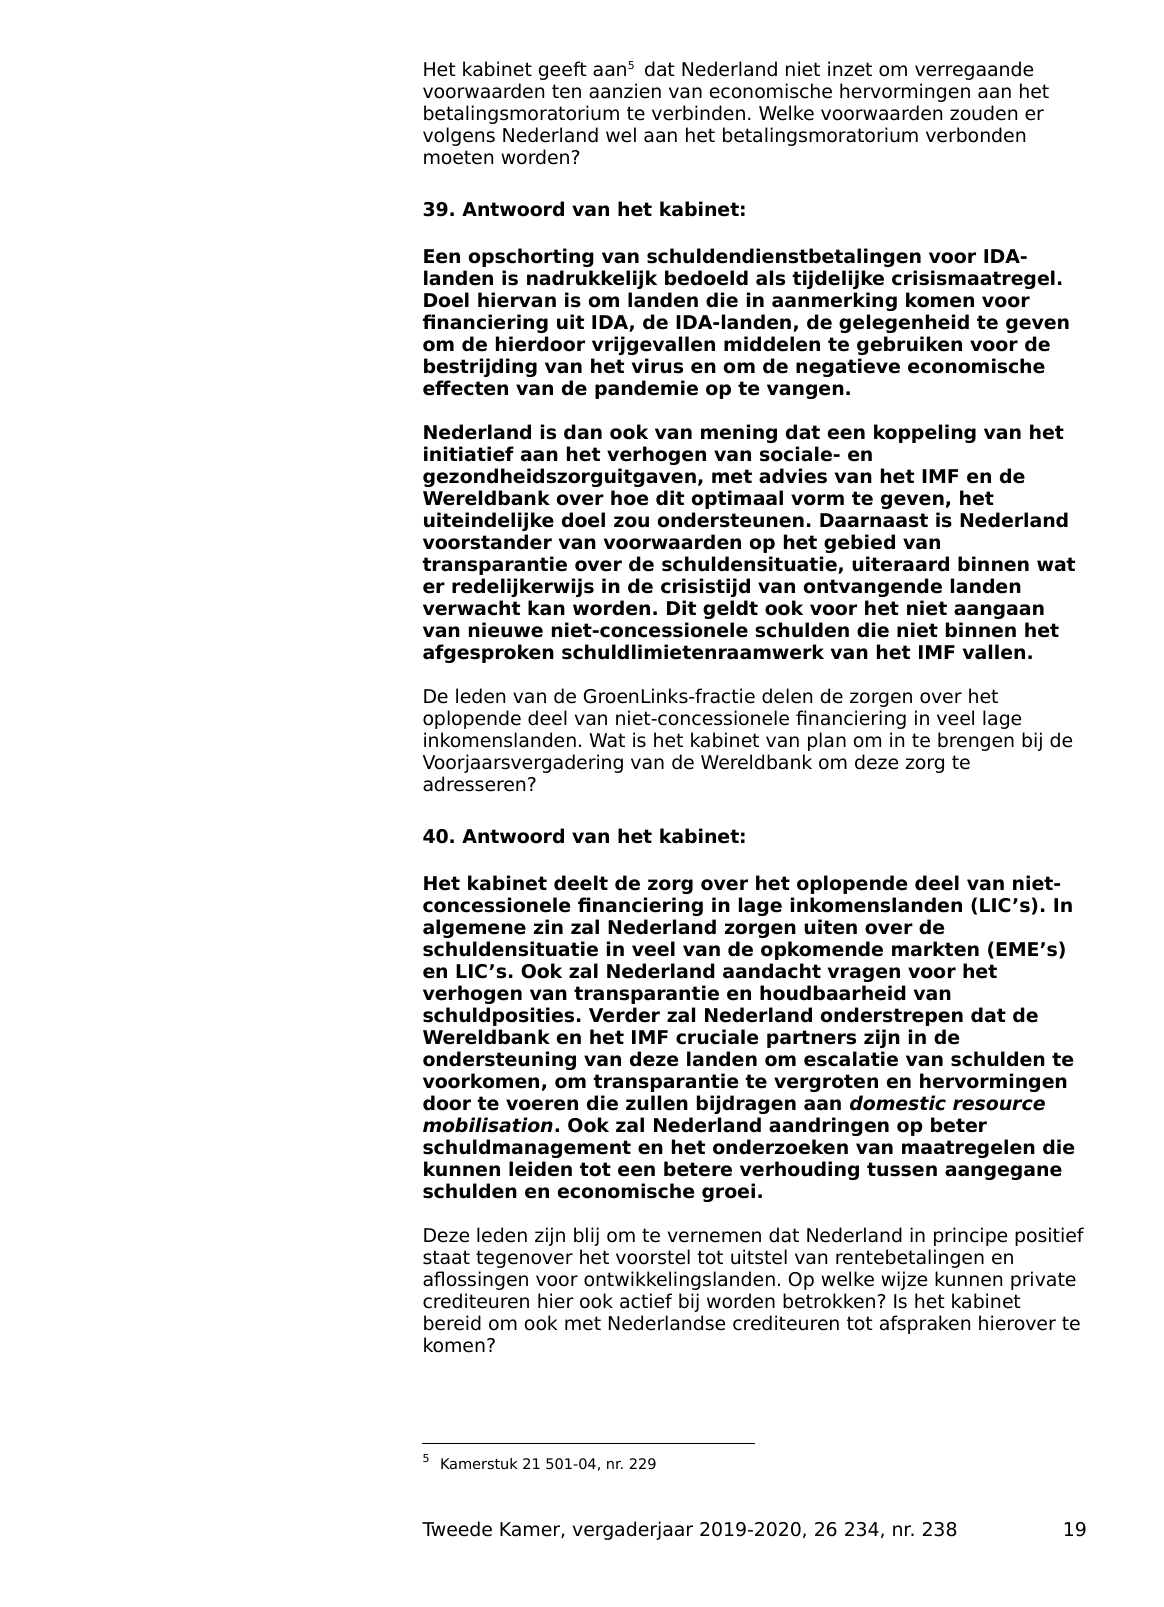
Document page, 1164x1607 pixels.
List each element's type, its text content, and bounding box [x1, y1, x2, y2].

text Het kabinet deelt de zorg over het oplopende deel van niet-concessionele financiering in lage inkomenslanden (LIC’s). In algemene zin zal Nederland zorgen uiten over de schuldensituatie in veel van de opkomende markten (EME’s) en LIC’s. Ook zal Nederland aandacht vragen voor het verhogen van transparantie en houdbaarheid van schuldposities. Verder zal Nederland onderstrepen dat de Wereldbank en het IMF cruciale partners zijn in de ondersteuning van deze landen om escalatie van schulden te voorkomen, om transparantie te vergroten en hervormingen door te voeren die zullen bijdragen aan domestic resource mobilisation. Ook zal Nederland aandringen op beter schuldmanagement en het onderzoeken van maatregelen die kunnen leiden tot een betere verhouding tussen aangegane schulden en economische groei. [422, 873, 1087, 1202]
text Een opschorting van schuldendienstbetalingen voor IDA-landen is nadrukkelijk bedoeld als tijdelijke crisismaatregel. Doel hiervan is om landen die in aanmerking komen voor financiering uit IDA, de IDA-landen, de gelegenheid te geven om de hierdoor vrijgevallen middelen te gebruiken voor de bestrijding van het virus en om de negatieve economische effecten van de pandemie op te vangen. [422, 246, 1087, 400]
text De leden van de GroenLinks-fractie delen de zorgen over het oplopende deel van niet-concessionele financiering in veel lage inkomenslanden. Wat is het kabinet van plan om in te brengen bij de Voorjaarsvergadering van de Wereldbank om deze zorg te adresseren? [422, 686, 1087, 796]
text Het kabinet geeft aan dat Nederland niet inzet om verregaande voorwaarden ten aanzien van economische hervormingen aan het betalingsmoratorium te verbinden. Welke voorwaarden zouden er volgens Nederland wel aan het betalingsmoratorium verbonden moeten worden? [422, 59, 1087, 169]
subtitle 39. Antwoord van het kabinet: [422, 199, 1087, 221]
text Nederland is dan ook van mening dat een koppeling van het initiatief aan het verhogen van sociale- en gezondheidszorguitgaven, met advies van het IMF en de Wereldbank over hoe dit optimaal vorm te geven, het uiteindelijke doel zou ondersteunen. Daarnaast is Nederland voorstander van voorwaarden op het gebied van transparantie over de schuldensituatie, uiteraard binnen wat er redelijkerwijs in de crisistijd van ontvangende landen verwacht kan worden. Dit geldt ook voor het niet aangaan van nieuwe niet-concessionele schulden die niet binnen het afgesproken schuldlimietenraamwerk van het IMF vallen. [422, 422, 1087, 664]
text Deze leden zijn blij om te vernemen dat Nederland in principe positief staat tegenover het voorstel tot uitstel van rentebetalingen en aflossingen voor ontwikkelingslanden. Op welke wijze kunnen private crediteuren hier ook actief bij worden betrokken? Is het kabinet bereid om ook met Nederlandse crediteuren tot afspraken hierover te komen? [422, 1225, 1087, 1357]
text Kamerstuk 21 501-04, nr. 229 [422, 1452, 1087, 1474]
subtitle 40. Antwoord van het kabinet: [422, 826, 1087, 848]
